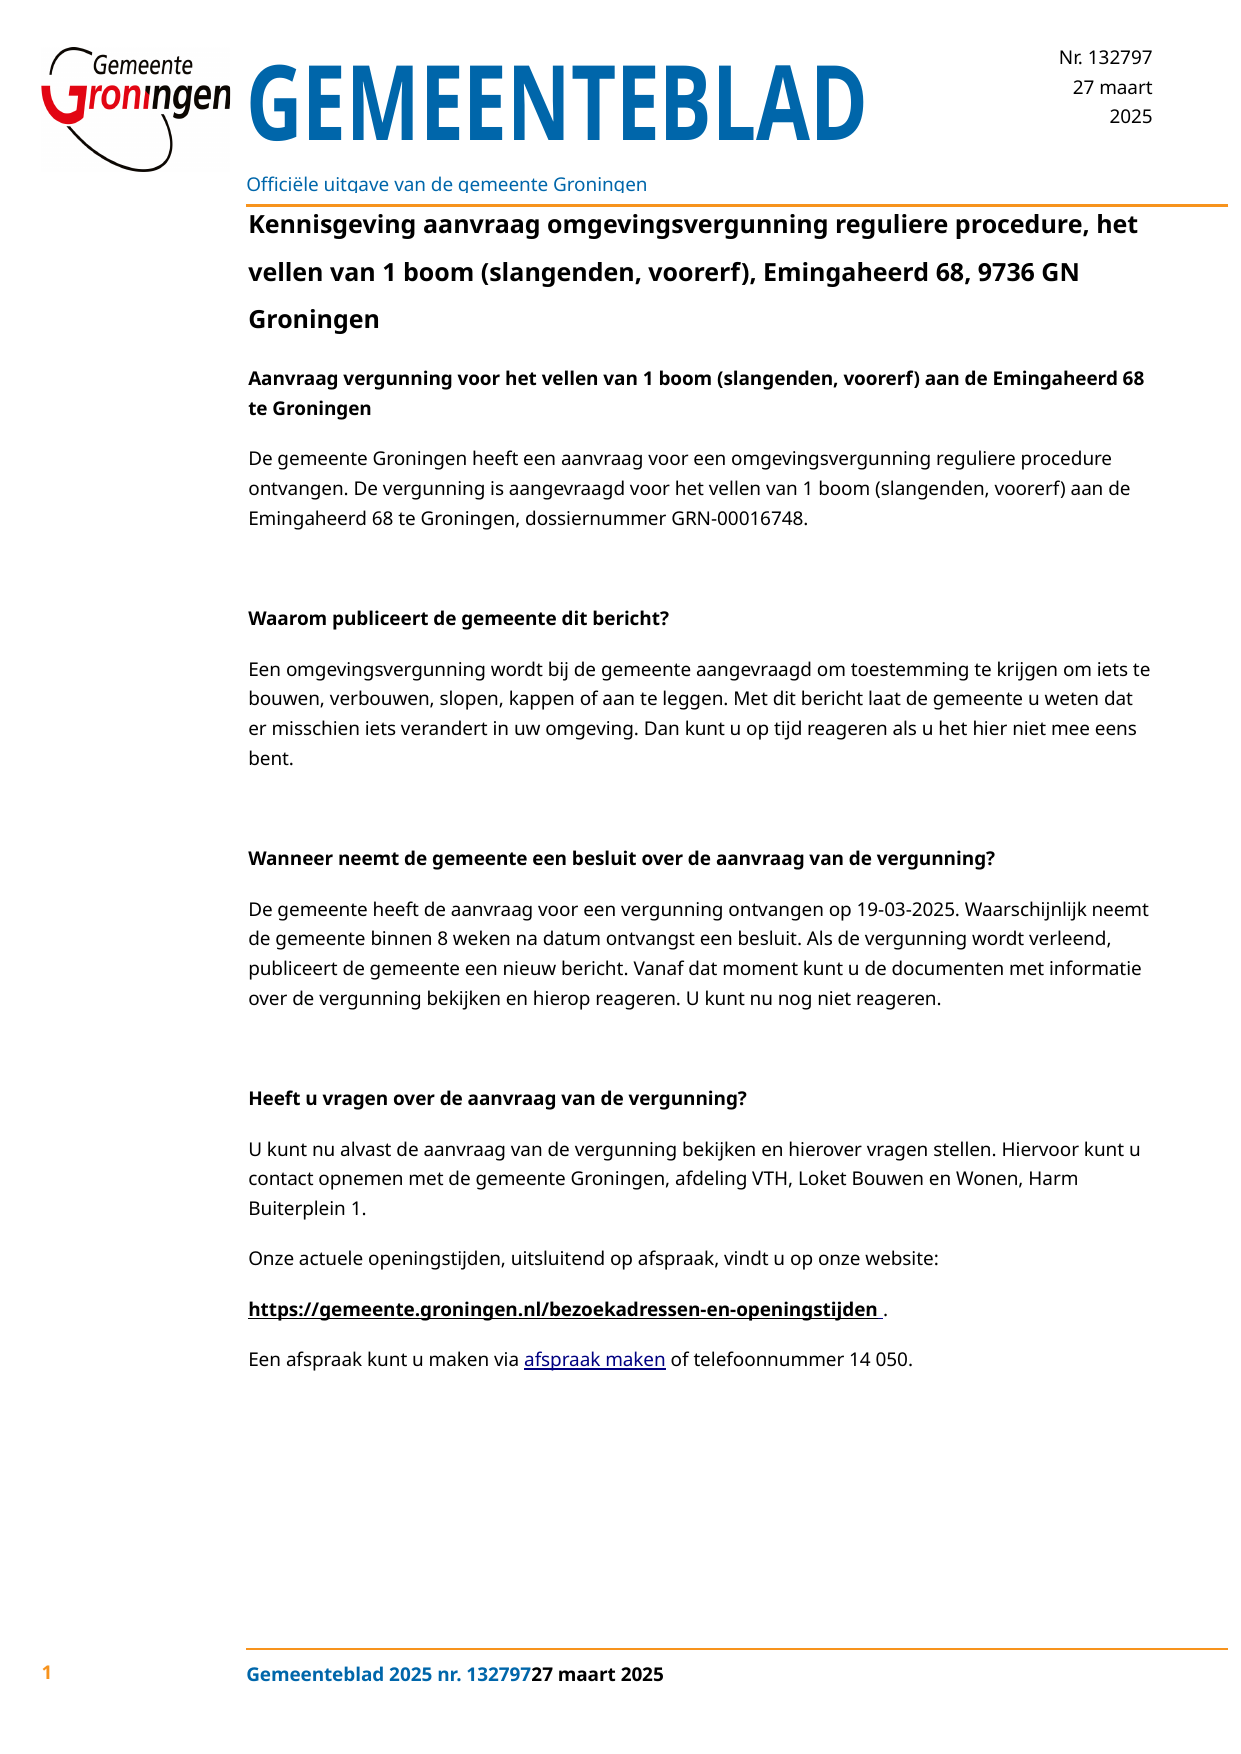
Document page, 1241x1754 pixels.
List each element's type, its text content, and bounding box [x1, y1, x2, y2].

text De gemeente Groningen heeft een aanvraag voor een omgevingsvergunning reguliere procedure ontvangen. De vergunning is aangevraagd voor het vellen van 1 boom (slangenden, voorerf) aan de Emingaheerd 68 te Groningen, dossiernummer GRN-00016748. [248, 446, 1152, 530]
text Onze actuele openingstijden, uitsluitend op afspraak, vindt u op onze website: [248, 1246, 1152, 1271]
text U kunt nu alvast de aanvraag van de vergunning bekijken en hierover vragen stellen. Hiervoor kunt u contact opnemen met de gemeente Groningen, afdeling VTH, Loket Bouwen en Wonen, Harm Buiterplein 1. [248, 1136, 1152, 1221]
text Wanneer neemt de gemeente een besluit over de aanvraag van de vergunning? [248, 846, 1152, 871]
text Waarom publiceert de gemeente dit bericht? [248, 606, 1152, 631]
text Een afspraak kunt u maken via afspraak maken of telefoonnummer 14 050. [248, 1346, 1152, 1372]
text Aanvraag vergunning voor het vellen van 1 boom (slangenden, voorerf) aan de Emingaheerd 68 te Groningen [248, 366, 1152, 421]
text De gemeente heeft de aanvraag voor een vergunning ontvangen op 19-03-2025. Waarschijnlijk neemt de gemeente binnen 8 weken na datum ontvangst een besluit. Als de vergunning wordt verleend, publiceert de gemeente een nieuw bericht. Vanaf dat moment kunt u de documenten met informatie over de vergunning bekijken en hierop reageren. U kunt nu nog niet reageren. [248, 896, 1152, 1010]
picture [41, 47, 231, 172]
text https://gemeente.groningen.nl/bezoekadressen-en-openingstijden . [248, 1296, 1152, 1322]
text Kennisgeving aanvraag omgevingsvergunning reguliere procedure, het vellen van 1 boom (slangenden, voorerf), Emingaheerd 68, 9736 GN Groningen [248, 207, 1152, 336]
text Een omgevingsvergunning wordt bij de gemeente aangevraagd om toestemming te krijgen om iets te bouwen, verbouwen, slopen, kappen of aan te leggen. Met dit bericht laat de gemeente u weten dat er misschien iets verandert in uw omgeving. Dan kunt u op tijd reageren als u het hier niet mee eens bent. [248, 656, 1152, 770]
text Heeft u vragen over de aanvraag van de vergunning? [248, 1086, 1152, 1111]
